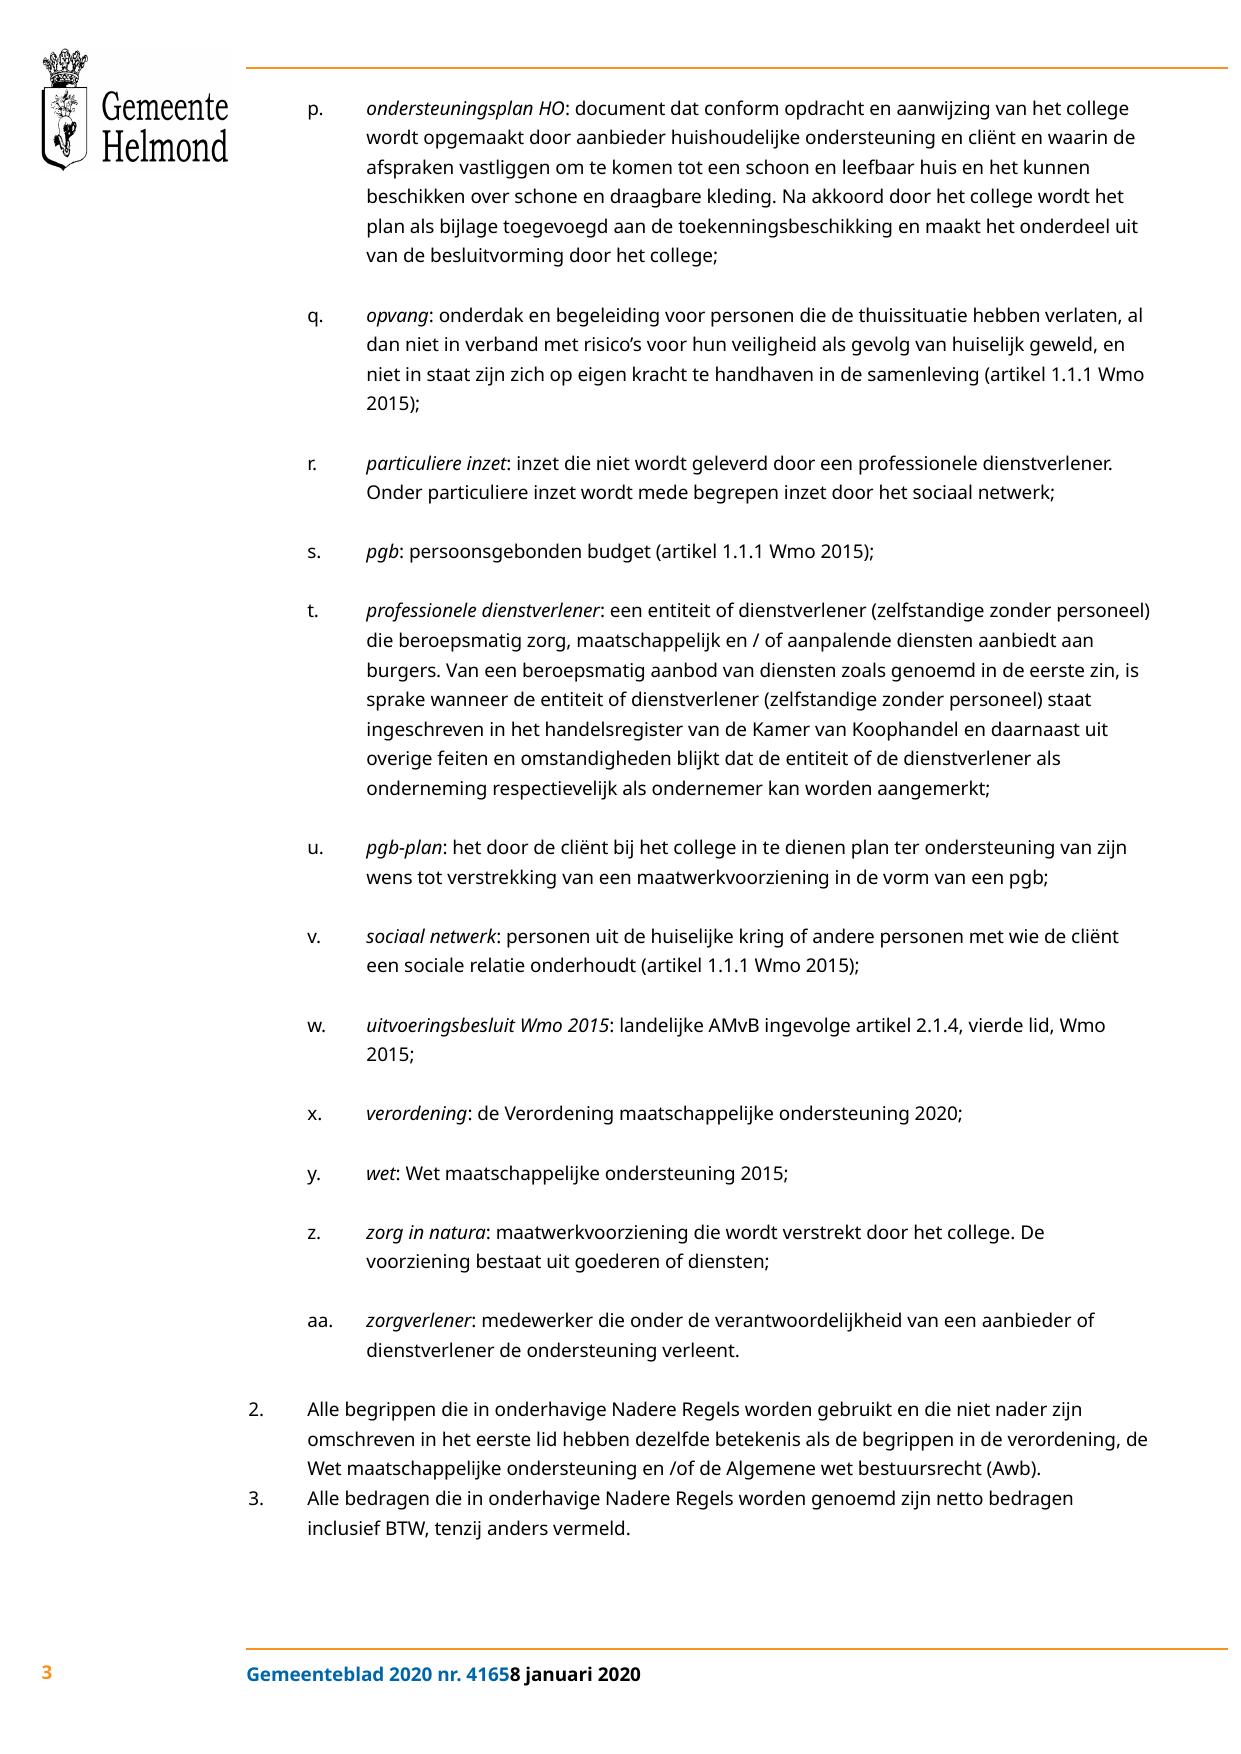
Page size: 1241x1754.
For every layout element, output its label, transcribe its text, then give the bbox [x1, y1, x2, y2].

list professionele dienstverlener: een entiteit of dienstverlener (zelfstandige zonder personeel) die beroepsmatig zorg, maatschappelijk en / of aanpalende diensten aanbiedt aan burgers. Van een beroepsmatig aanbod van diensten zoals genoemd in de eerste zin, is sprake wanneer de entiteit of dienstverlener (zelfstandige zonder personeel) staat ingeschreven in het handelsregister van de Kamer van Koophandel en daarnaast uit overige feiten en omstandigheden blijkt dat de entiteit of de dienstverlener als onderneming respectievelijk als ondernemer kan worden aangemerkt; [307, 598, 1152, 801]
list zorgverlener: medewerker die onder de verantwoordelijkheid van een aanbieder of dienstverlener de ondersteuning verleent. [307, 1308, 1152, 1363]
list verordening: de Verordening maatschappelijke ondersteuning 2020; [307, 1101, 1152, 1126]
list particuliere inzet: inzet die niet wordt geleverd door een professionele dienstverlener. Onder particuliere inzet wordt mede begrepen inzet door het sociaal netwerk; [307, 450, 1152, 505]
list uitvoeringsbesluit Wmo 2015: landelijke AMvB ingevolge artikel 2.1.4, vierde lid, Wmo 2015; [307, 1012, 1152, 1067]
picture [41, 47, 231, 172]
list ondersteuningsplan HO: document dat conform opdracht en aanwijzing van het college wordt opgemaakt door aanbieder huishoudelijke ondersteuning en cliënt en waarin de afspraken vastliggen om te komen tot een schoon en leefbaar huis en het kunnen beschikken over schone en draagbare kleding. Na akkoord door het college wordt het plan als bijlage toegevoegd aan de toekenningsbeschikking en maakt het onderdeel uit van de besluitvorming door het college; [307, 95, 1152, 268]
list sociaal netwerk: personen uit de huiselijke kring of andere personen met wie de cliënt een sociale relatie onderhoudt (artikel 1.1.1 Wmo 2015); [307, 923, 1152, 978]
list zorg in natura: maatwerkvoorziening die wordt verstrekt door het college. De voorziening bestaat uit goederen of diensten; [307, 1219, 1152, 1274]
list opvang: onderdak en begeleiding voor personen die de thuissituatie hebben verlaten, al dan niet in verband met risico’s voor hun veiligheid als gevolg van huiselijk geweld, en niet in staat zijn zich op eigen kracht te handhaven in de samenleving (artikel 1.1.1 Wmo 2015); [307, 302, 1152, 416]
list pgb: persoonsgebonden budget (artikel 1.1.1 Wmo 2015); [307, 538, 1152, 564]
list Alle bedragen die in onderhavige Nadere Regels worden genoemd zijn netto bedragen inclusief BTW, tenzij anders vermeld. [248, 1485, 1152, 1541]
list pgb-plan: het door de cliënt bij het college in te dienen plan ter ondersteuning van zijn wens tot verstrekking van een maatwerkvoorziening in de vorm van een pgb; [307, 834, 1152, 890]
list Alle begrippen die in onderhavige Nadere Regels worden gebruikt en die niet nader zijn omschreven in het eerste lid hebben dezelfde betekenis als de begrippen in de verordening, de Wet maatschappelijke ondersteuning en /of de Algemene wet bestuursrecht (Awb). [248, 1396, 1152, 1481]
list wet: Wet maatschappelijke ondersteuning 2015; [307, 1160, 1152, 1186]
